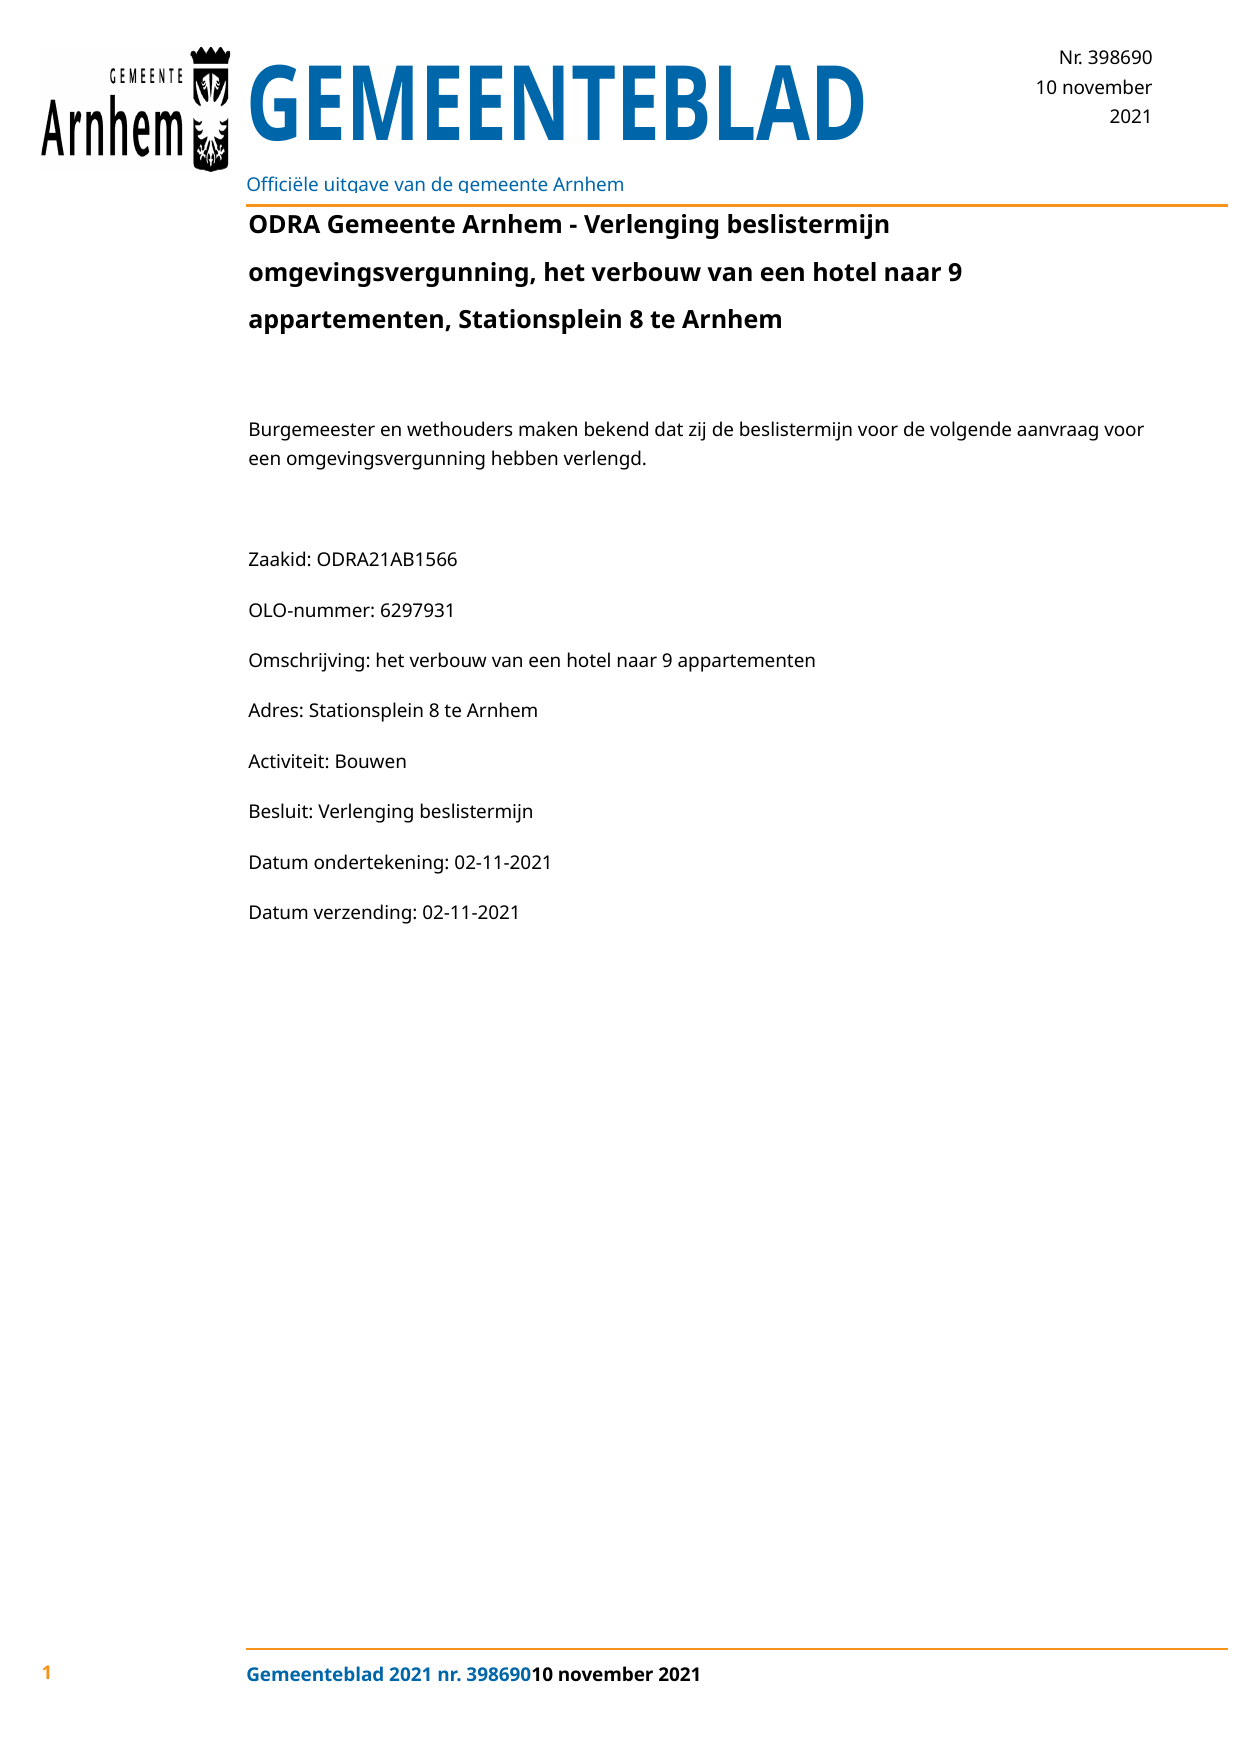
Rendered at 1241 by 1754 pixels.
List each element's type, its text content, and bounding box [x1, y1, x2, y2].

text Zaakid: ODRA21AB1566 [248, 546, 1152, 572]
text Activiteit: Bouwen [248, 748, 1152, 774]
text Besluit: Verlenging beslistermijn [248, 798, 1152, 824]
text Datum verzending: 02-11-2021 [248, 899, 1152, 925]
text Omschrijving: het verbouw van een hotel naar 9 appartementen [248, 647, 1152, 673]
text ODRA Gemeente Arnhem - Verlenging beslistermijn omgevingsvergunning, het verbouw van een hotel naar 9 appartementen, Stationsplein 8 te Arnhem [248, 207, 1152, 336]
text OLO-nummer: 6297931 [248, 597, 1152, 622]
text Burgemeester en wethouders maken bekend dat zij de beslistermijn voor de volgende aanvraag voor een omgevingsvergunning hebben verlengd. [248, 416, 1152, 471]
text Adres: Stationsplein 8 te Arnhem [248, 698, 1152, 723]
picture [41, 47, 231, 172]
text Datum ondertekening: 02-11-2021 [248, 849, 1152, 874]
